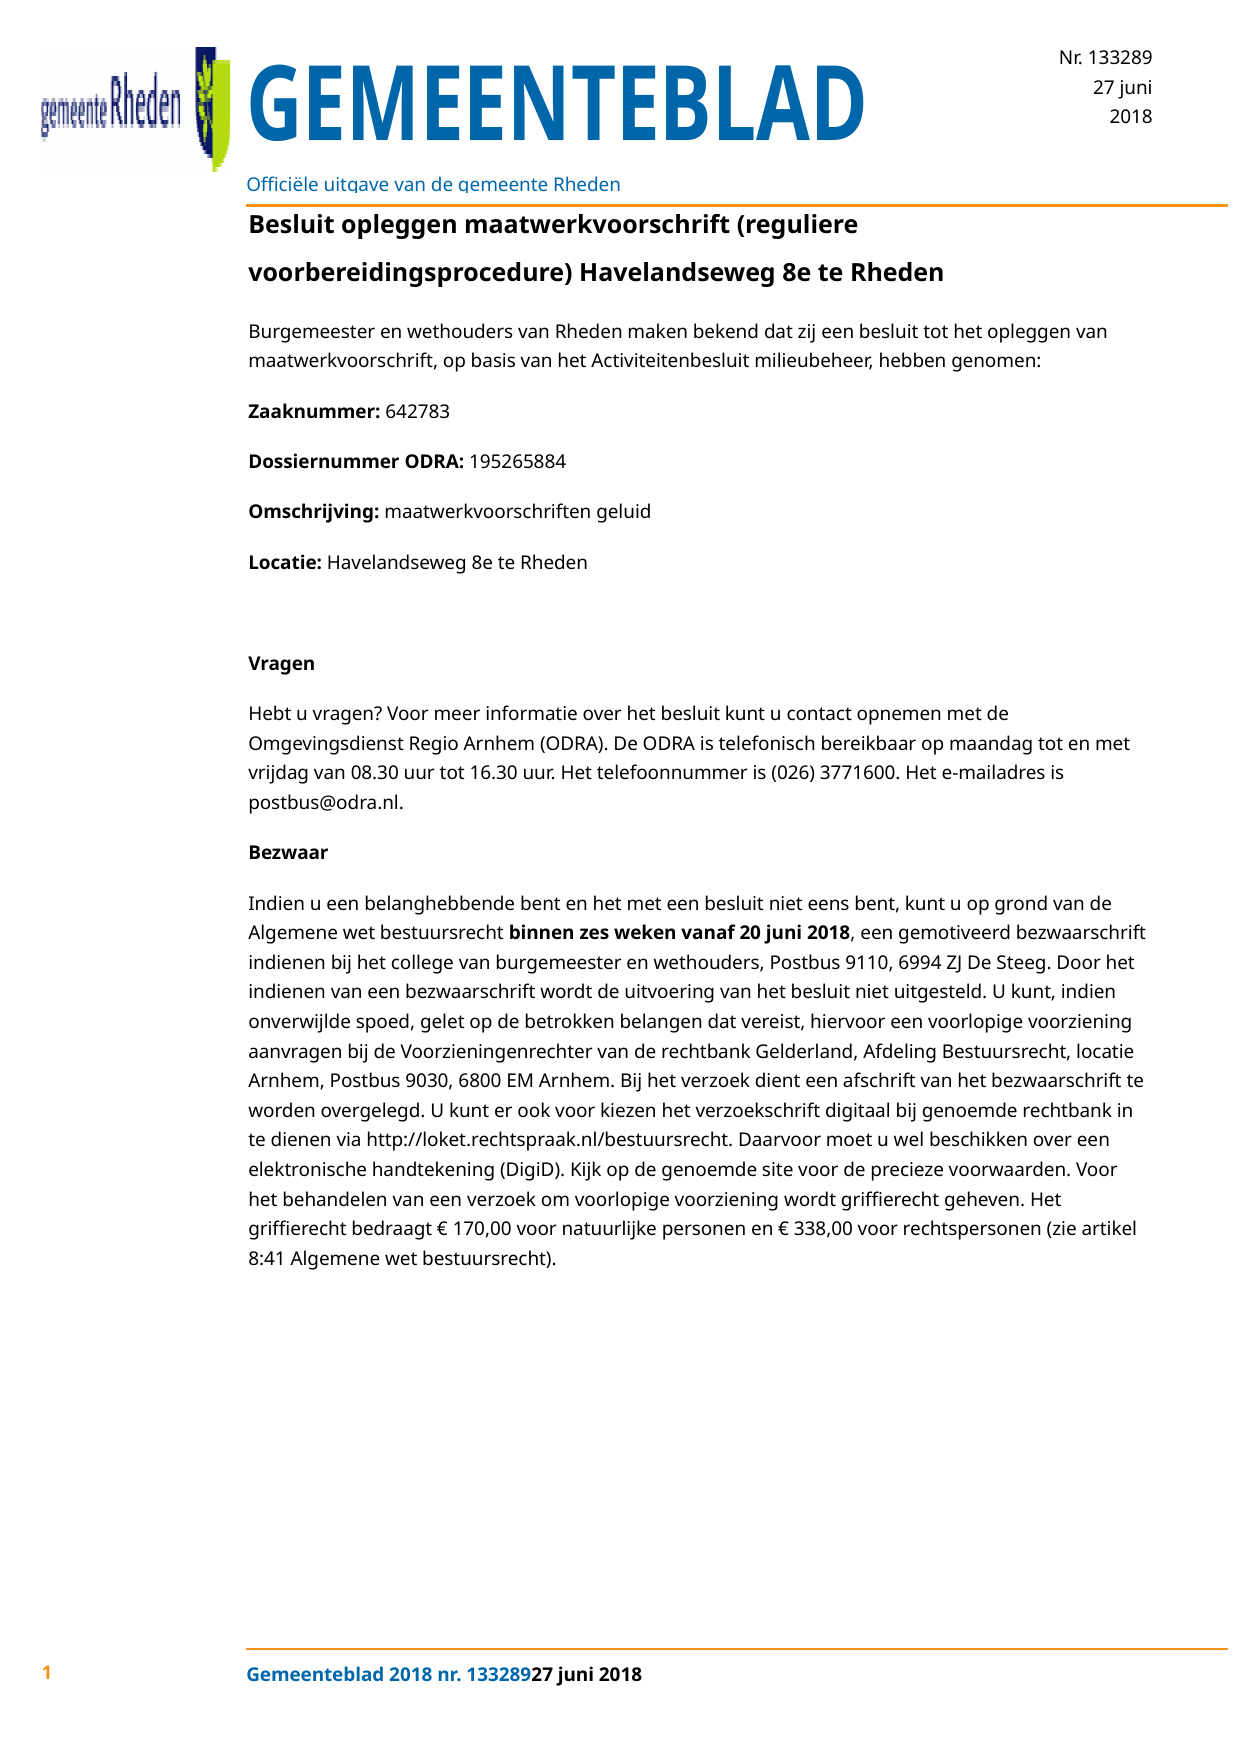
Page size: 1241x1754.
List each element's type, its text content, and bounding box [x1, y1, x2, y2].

text Indien u een belanghebbende bent en het met een besluit niet eens bent, kunt u op grond van de Algemene wet bestuursrecht binnen zes weken vanaf 20 juni 2018, een gemotiveerd bezwaarschrift indienen bij het college van burgemeester en wethouders, Postbus 9110, 6994 ZJ De Steeg. Door het indienen van een bezwaarschrift wordt de uitvoering van het besluit niet uitgesteld. U kunt, indien onverwijlde spoed, gelet op de betrokken belangen dat vereist, hiervoor een voorlopige voorziening aanvragen bij de Voorzieningenrechter van de rechtbank Gelderland, Afdeling Bestuursrecht, locatie Arnhem, Postbus 9030, 6800 EM Arnhem. Bij het verzoek dient een afschrift van het bezwaarschrift te worden overgelegd. U kunt er ook voor kiezen het verzoekschrift digitaal bij genoemde rechtbank in te dienen via http://loket.rechtspraak.nl/bestuursrecht. Daarvoor moet u wel beschikken over een elektronische handtekening (DigiD). Kijk op de genoemde site voor de precieze voorwaarden. Voor het behandelen van een verzoek om voorlopige voorziening wordt griffierecht geheven. Het griffierecht bedraagt € 170,00 voor natuurlijke personen en € 338,00 voor rechtspersonen (zie artikel 8:41 Algemene wet bestuursrecht). [248, 890, 1152, 1271]
text Dossiernummer ODRA: 195265884 [248, 448, 1152, 474]
text Burgemeester en wethouders van Rheden maken bekend dat zij een besluit tot het opleggen van maatwerkvoorschrift, op basis van het Activiteitenbesluit milieubeheer, hebben genomen: [248, 318, 1152, 373]
text Omschrijving: maatwerkvoorschriften geluid [248, 499, 1152, 524]
picture [41, 47, 231, 172]
text Locatie: Havelandseweg 8e te Rheden [248, 549, 1152, 575]
text Vragen [248, 650, 1152, 676]
text Besluit opleggen maatwerkvoorschrift (reguliere voorbereidingsprocedure) Havelandseweg 8e te Rheden [248, 207, 1152, 288]
text Bezwaar [248, 839, 1152, 865]
text Hebt u vragen? Voor meer informatie over het besluit kunt u contact opnemen met de Omgevingsdienst Regio Arnhem (ODRA). De ODRA is telefonisch bereikbaar op maandag tot en met vrijdag van 08.30 uur tot 16.30 uur. Het telefoonnummer is (026) 3771600. Het e-mailadres is postbus@odra.nl. [248, 700, 1152, 815]
text Zaaknummer: 642783 [248, 398, 1152, 424]
